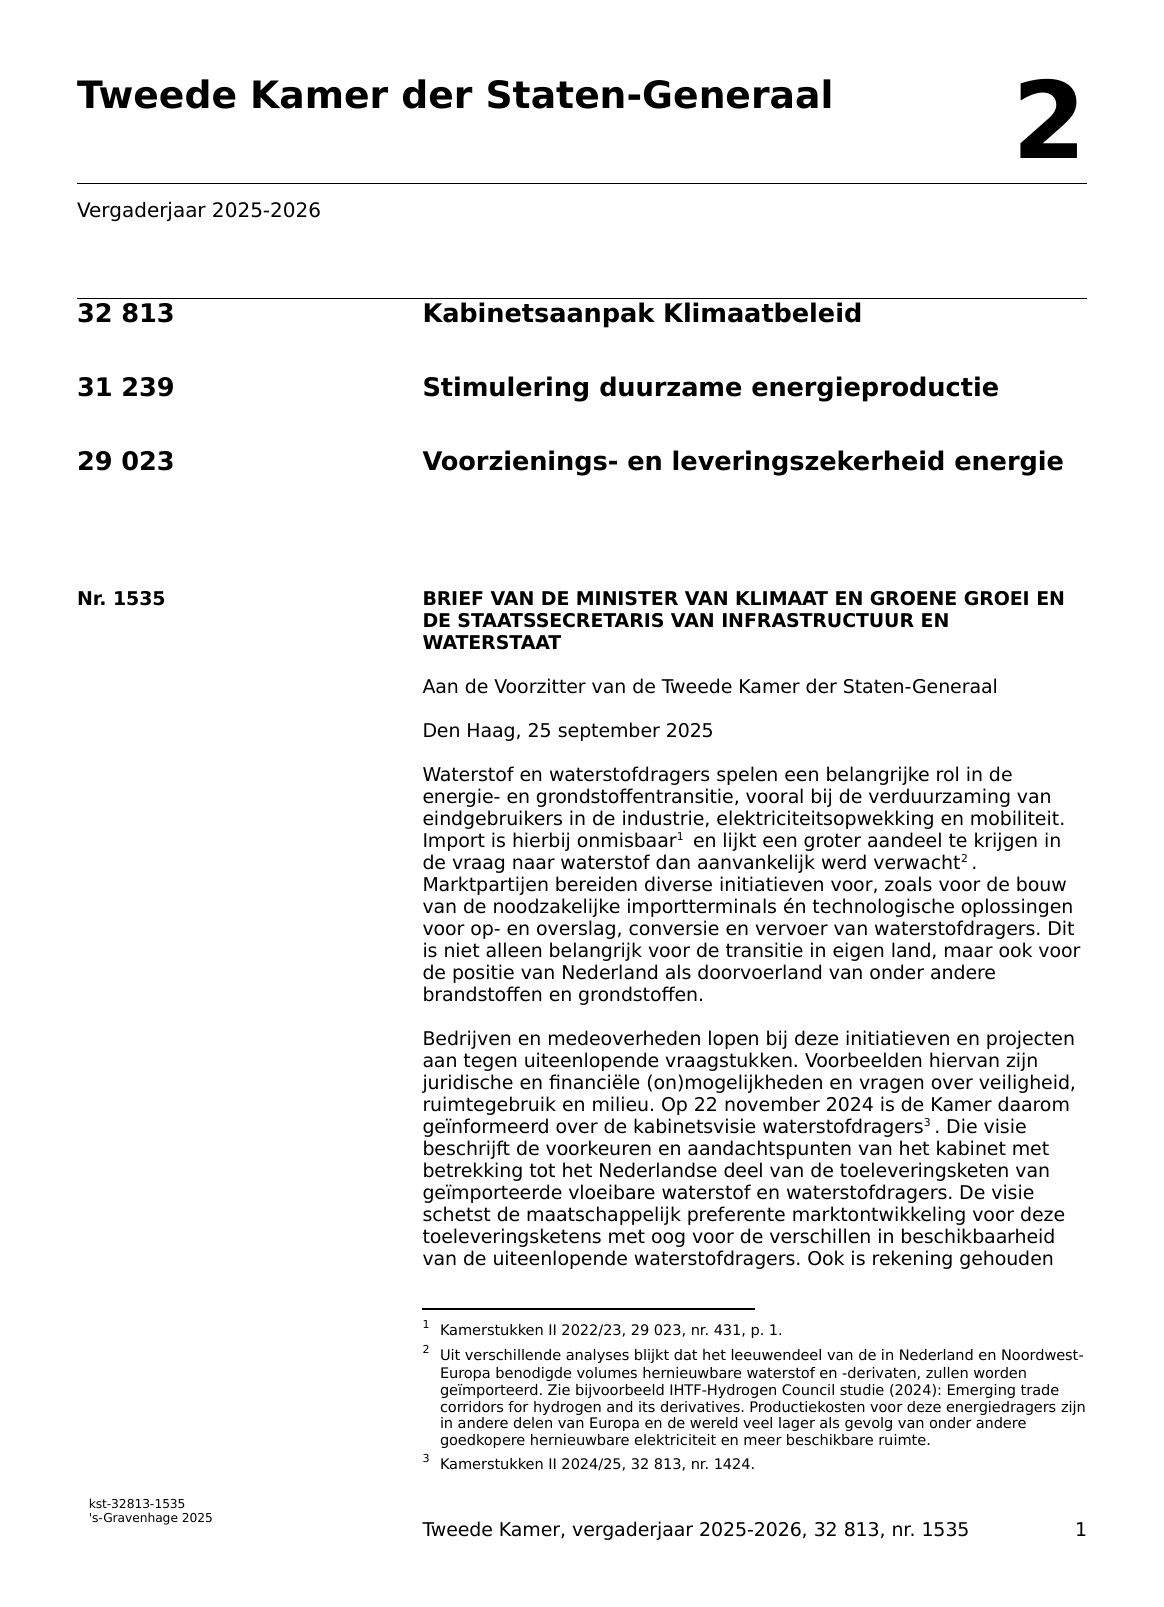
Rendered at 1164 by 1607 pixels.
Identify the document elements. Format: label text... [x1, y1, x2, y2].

subtitle 31 239 Stimulering duurzame energieproductie [77, 373, 1087, 403]
table_header 2 [886, 59, 1087, 183]
text Den Haag, 25 september 2025 [422, 720, 1087, 742]
text kst-32813-1535 [88, 1497, 323, 1511]
text Aan de Voorzitter van de Tweede Kamer der Staten-Generaal [422, 676, 1087, 698]
text Uit verschillende analyses blijkt dat het leeuwendeel van de in Nederland en Noordwest-Europa benodigde volumes hernieuwbare waterstof en -derivaten, zullen worden geïmporteerd. Zie bijvoorbeeld IHTF-Hydrogen Council studie (2024): Emerging trade corridors for hydrogen and its derivatives. Productiekosten voor deze energiedragers zijn in andere delen van Europa en de wereld veel lager als gevolg van onder andere goedkopere hernieuwbare elektriciteit en meer beschikbare ruimte. [422, 1343, 1087, 1449]
text Bedrijven en medeoverheden lopen bij deze initiatieven en projecten aan tegen uiteenlopende vraagstukken. Voorbeelden hiervan zijn juridische en financiële (on)mogelijkheden en vragen over veiligheid, ruimtegebruik en milieu. Op 22 november 2024 is de Kamer daarom geïnformeerd over de kabinetsvisie waterstofdragers. Die visie beschrijft de voorkeuren en aandachtspunten van het kabinet met betrekking tot het Nederlandse deel van de toeleveringsketen van geïmporteerde vloeibare waterstof en waterstofdragers. De visie schetst de maatschappelijk preferente marktontwikkeling voor deze toeleveringsketens met oog voor de verschillen in beschikbaarheid van de uiteenlopende waterstofdragers. Ook is rekening gehouden [422, 1028, 1087, 1270]
table_cell Vergaderjaar 2025-2026 [77, 184, 1087, 298]
subtitle Nr. 1535 BRIEF VAN DE MINISTER VAN KLIMAAT EN GROENE GROEI EN DE STAATSSECRETARIS VAN INFRASTRUCTUUR EN WATERSTAAT [77, 588, 1087, 654]
text Waterstof en waterstofdragers spelen een belangrijke rol in de energie- en grondstoffentransitie, vooral bij de verduurzaming van eindgebruikers in de industrie, elektriciteitsopwekking en mobiliteit. Import is hierbij onmisbaar en lijkt een groter aandeel te krijgen in de vraag naar waterstof dan aanvankelijk werd verwacht. Marktpartijen bereiden diverse initiatieven voor, zoals voor de bouw van de noodzakelijke importterminals én technologische oplossingen voor op- en overslag, conversie en vervoer van waterstofdragers. Dit is niet alleen belangrijk voor de transitie in eigen land, maar ook voor de positie van Nederland als doorvoerland van onder andere brandstoffen en grondstoffen. [422, 764, 1087, 1006]
text Kamerstukken II 2022/23, 29 023, nr. 431, p. 1. [422, 1318, 1087, 1340]
text 's-Gravenhage 2025 [88, 1511, 323, 1525]
subtitle 32 813 Kabinetsaanpak Klimaatbeleid [77, 299, 1087, 329]
table_header Tweede Kamer der Staten-Generaal [77, 59, 886, 183]
text Kamerstukken II 2024/25, 32 813, nr. 1424. [422, 1452, 1087, 1474]
subtitle 29 023 Voorzienings- en leveringszekerheid energie [77, 447, 1087, 477]
